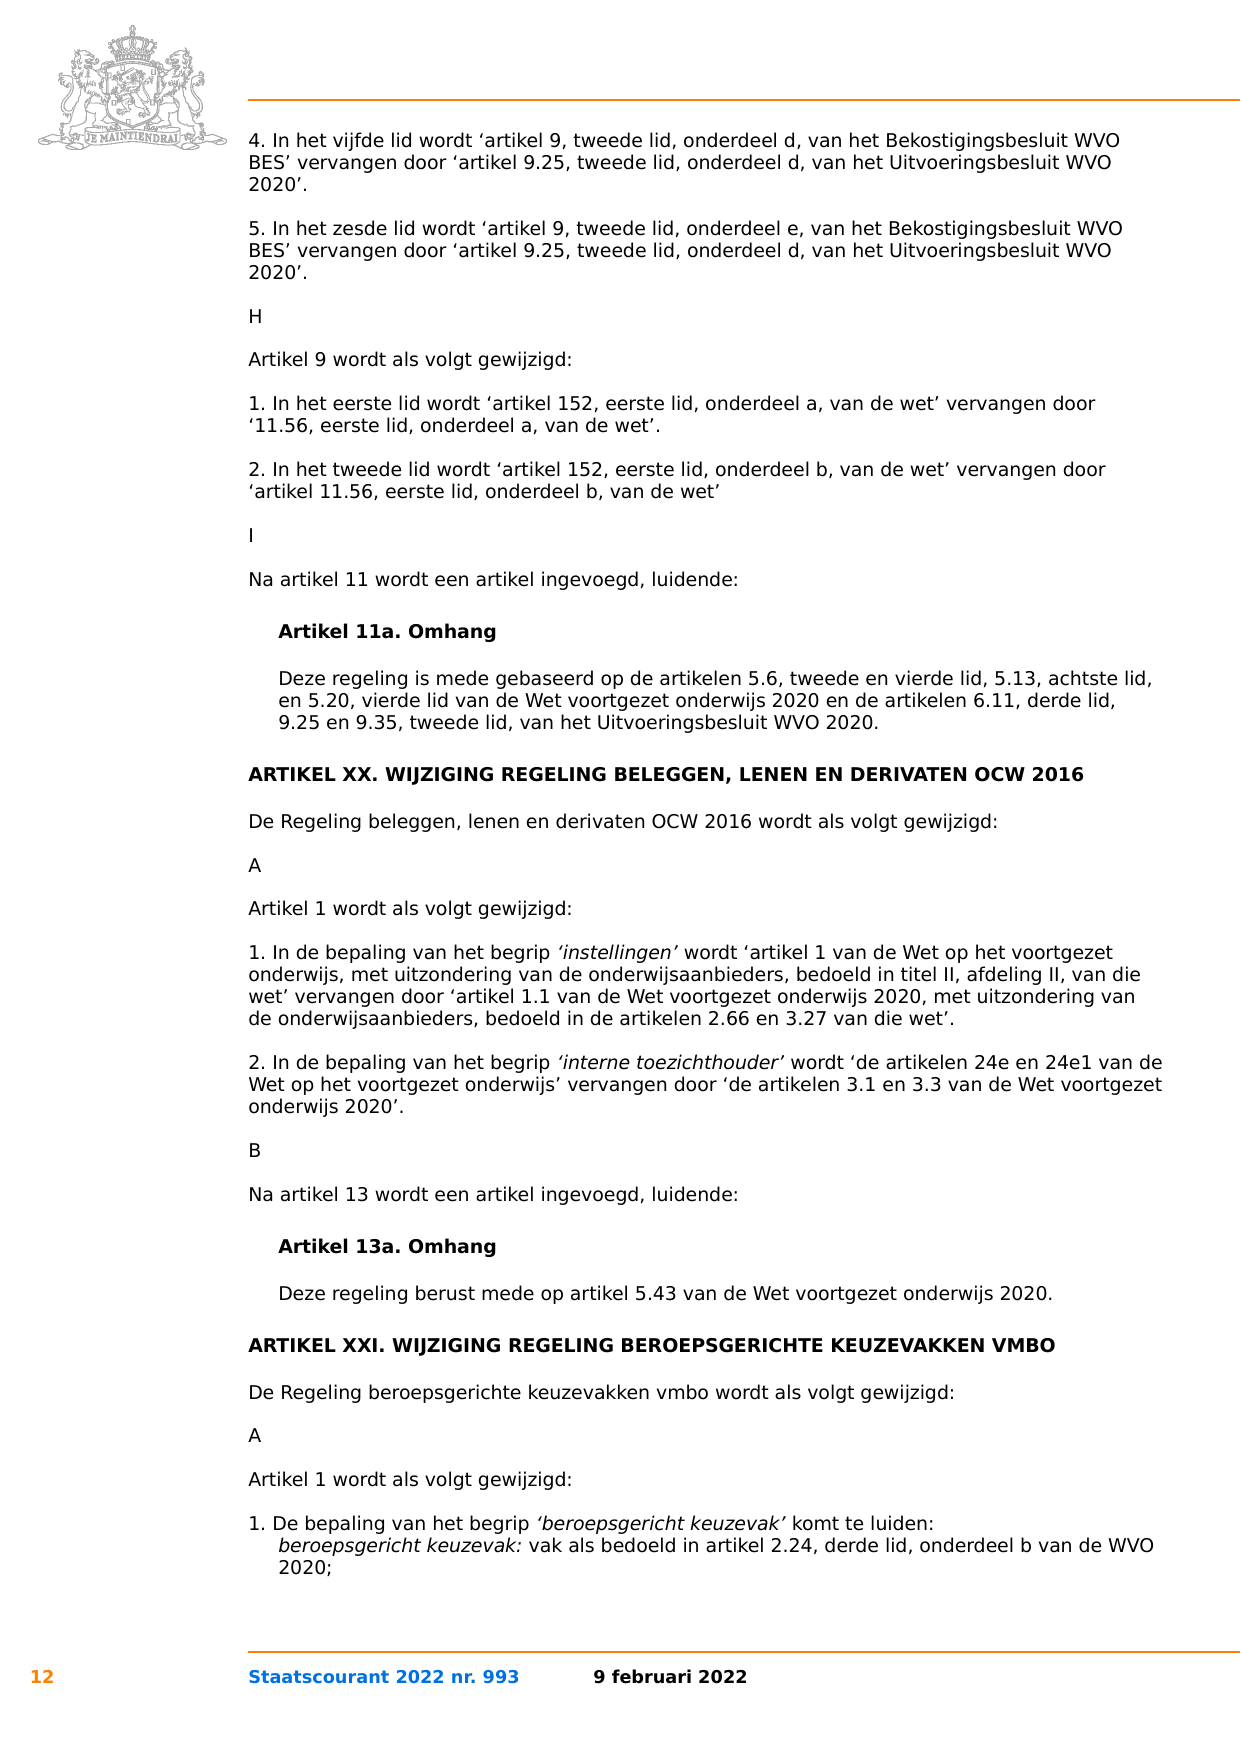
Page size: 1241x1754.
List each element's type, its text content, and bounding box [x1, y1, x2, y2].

text 1. In het eerste lid wordt ‘artikel 152, eerste lid, onderdeel a, van de wet’ vervangen door ‘11.56, eerste lid, onderdeel a, van de wet’. [248, 393, 1163, 437]
text H [248, 306, 1163, 327]
subtitle Artikel 11a. Omhang [278, 621, 1163, 643]
text Deze regeling berust mede op artikel 5.43 van de Wet voortgezet onderwijs 2020. [278, 1283, 1163, 1304]
text De Regeling beleggen, lenen en derivaten OCW 2016 wordt als volgt gewijzigd: [248, 811, 1163, 833]
text Artikel 1 wordt als volgt gewijzigd: [248, 898, 1163, 920]
text 1. De bepaling van het begrip ‘beroepsgericht keuzevak’ komt te luiden: [248, 1513, 1163, 1535]
text Artikel 1 wordt als volgt gewijzigd: [248, 1469, 1163, 1491]
picture [38, 25, 227, 150]
text 2. In de bepaling van het begrip ‘interne toezichthouder’ wordt ‘de artikelen 24e en 24e1 van de Wet op het voortgezet onderwijs’ vervangen door ‘de artikelen 3.1 en 3.3 van de Wet voortgezet onderwijs 2020’. [248, 1052, 1163, 1118]
text Deze regeling is mede gebaseerd op de artikelen 5.6, tweede en vierde lid, 5.13, achtste lid, en 5.20, vierde lid van de Wet voortgezet onderwijs 2020 en de artikelen 6.11, derde lid, 9.25 en 9.35, tweede lid, van het Uitvoeringsbesluit WVO 2020. [278, 668, 1163, 734]
text beroepsgericht keuzevak: vak als bedoeld in artikel 2.24, derde lid, onderdeel b van de WVO 2020; [278, 1535, 1163, 1579]
text 4. In het vijfde lid wordt ‘artikel 9, tweede lid, onderdeel d, van het Bekostigingsbesluit WVO BES’ vervangen door ‘artikel 9.25, tweede lid, onderdeel d, van het Uitvoeringsbesluit WVO 2020’. [248, 130, 1163, 196]
text A [248, 854, 1163, 876]
subtitle Artikel 13a. Omhang [278, 1236, 1163, 1258]
text De Regeling beroepsgerichte keuzevakken vmbo wordt als volgt gewijzigd: [248, 1382, 1163, 1403]
text Artikel 9 wordt als volgt gewijzigd: [248, 349, 1163, 371]
text Na artikel 11 wordt een artikel ingevoegd, luidende: [248, 569, 1163, 591]
text 5. In het zesde lid wordt ‘artikel 9, tweede lid, onderdeel e, van het Bekostigingsbesluit WVO BES’ vervangen door ‘artikel 9.25, tweede lid, onderdeel d, van het Uitvoeringsbesluit WVO 2020’. [248, 218, 1163, 284]
text A [248, 1425, 1163, 1447]
text Na artikel 13 wordt een artikel ingevoegd, luidende: [248, 1184, 1163, 1206]
text B [248, 1140, 1163, 1162]
text I [248, 525, 1163, 547]
subtitle ARTIKEL XXI. WIJZIGING REGELING BEROEPSGERICHTE KEUZEVAKKEN VMBO [248, 1334, 1163, 1357]
subtitle ARTIKEL XX. WIJZIGING REGELING BELEGGEN, LENEN EN DERIVATEN OCW 2016 [248, 764, 1163, 786]
text 2. In het tweede lid wordt ‘artikel 152, eerste lid, onderdeel b, van de wet’ vervangen door ‘artikel 11.56, eerste lid, onderdeel b, van de wet’ [248, 459, 1163, 503]
text 1. In de bepaling van het begrip ‘instellingen’ wordt ‘artikel 1 van de Wet op het voortgezet onderwijs, met uitzondering van de onderwijsaanbieders, bedoeld in titel II, afdeling II, van die wet’ vervangen door ‘artikel 1.1 van de Wet voortgezet onderwijs 2020, met uitzondering van de onderwijsaanbieders, bedoeld in de artikelen 2.66 en 3.27 van die wet’. [248, 942, 1163, 1030]
